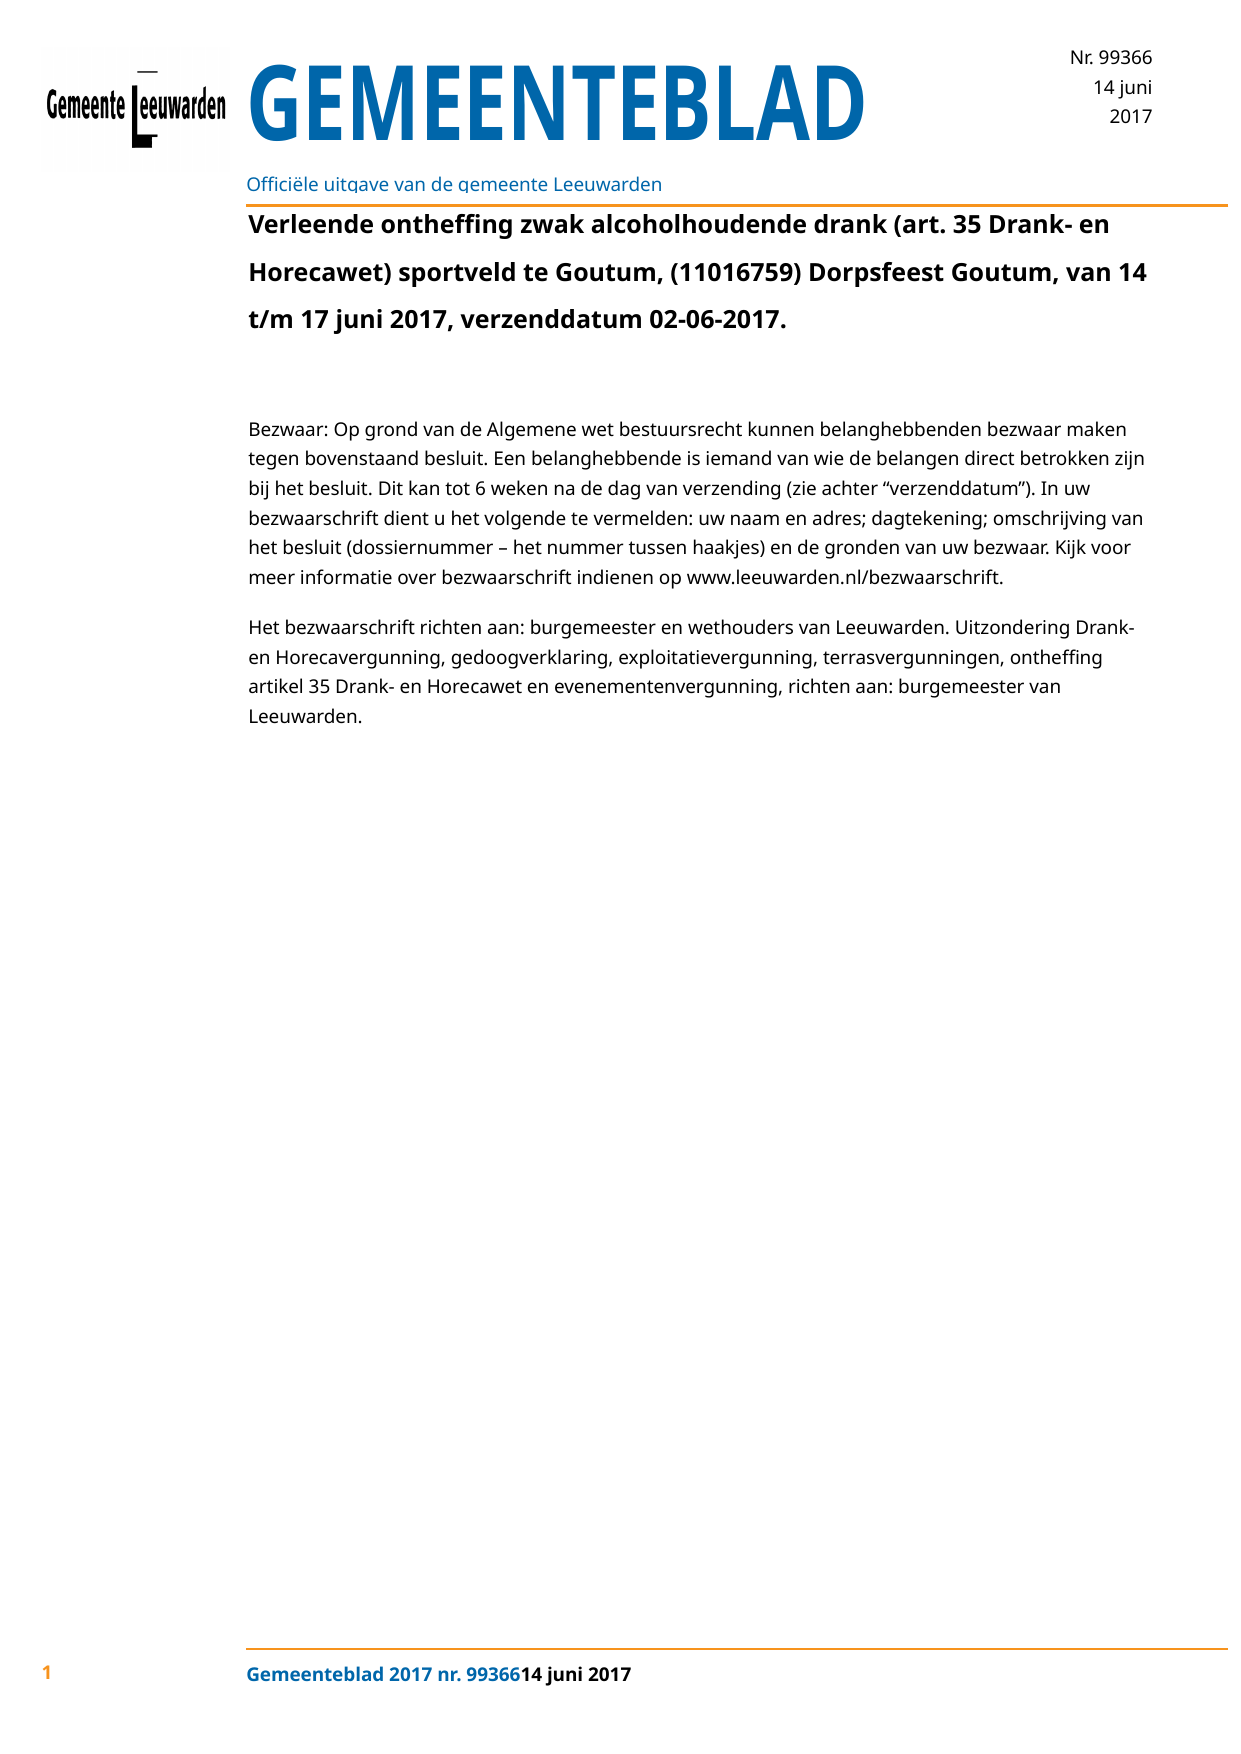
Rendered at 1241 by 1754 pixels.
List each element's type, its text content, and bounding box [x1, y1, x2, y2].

picture [41, 47, 231, 172]
text Het bezwaarschrift richten aan: burgemeester en wethouders van Leeuwarden. Uitzondering Drank- en Horecavergunning, gedoogverklaring, exploitatievergunning, terrasvergunningen, ontheffing artikel 35 Drank- en Horecawet en evenementenvergunning, richten aan: burgemeester van Leeuwarden. [248, 614, 1152, 729]
text Verleende ontheffing zwak alcoholhoudende drank (art. 35 Drank- en Horecawet) sportveld te Goutum, (11016759) Dorpsfeest Goutum, van 14 t/m 17 juni 2017, verzenddatum 02-06-2017. [248, 207, 1152, 336]
text Bezwaar: Op grond van de Algemene wet bestuursrecht kunnen belanghebbenden bezwaar maken tegen bovenstaand besluit. Een belanghebbende is iemand van wie de belangen direct betrokken zijn bij het besluit. Dit kan tot 6 weken na de dag van verzending (zie achter “verzenddatum”). In uw bezwaarschrift dient u het volgende te vermelden: uw naam en adres; dagtekening; omschrijving van het besluit (dossiernummer – het nummer tussen haakjes) en de gronden van uw bezwaar. Kijk voor meer informatie over bezwaarschrift indienen op www.leeuwarden.nl/bezwaarschrift. [248, 416, 1152, 589]
